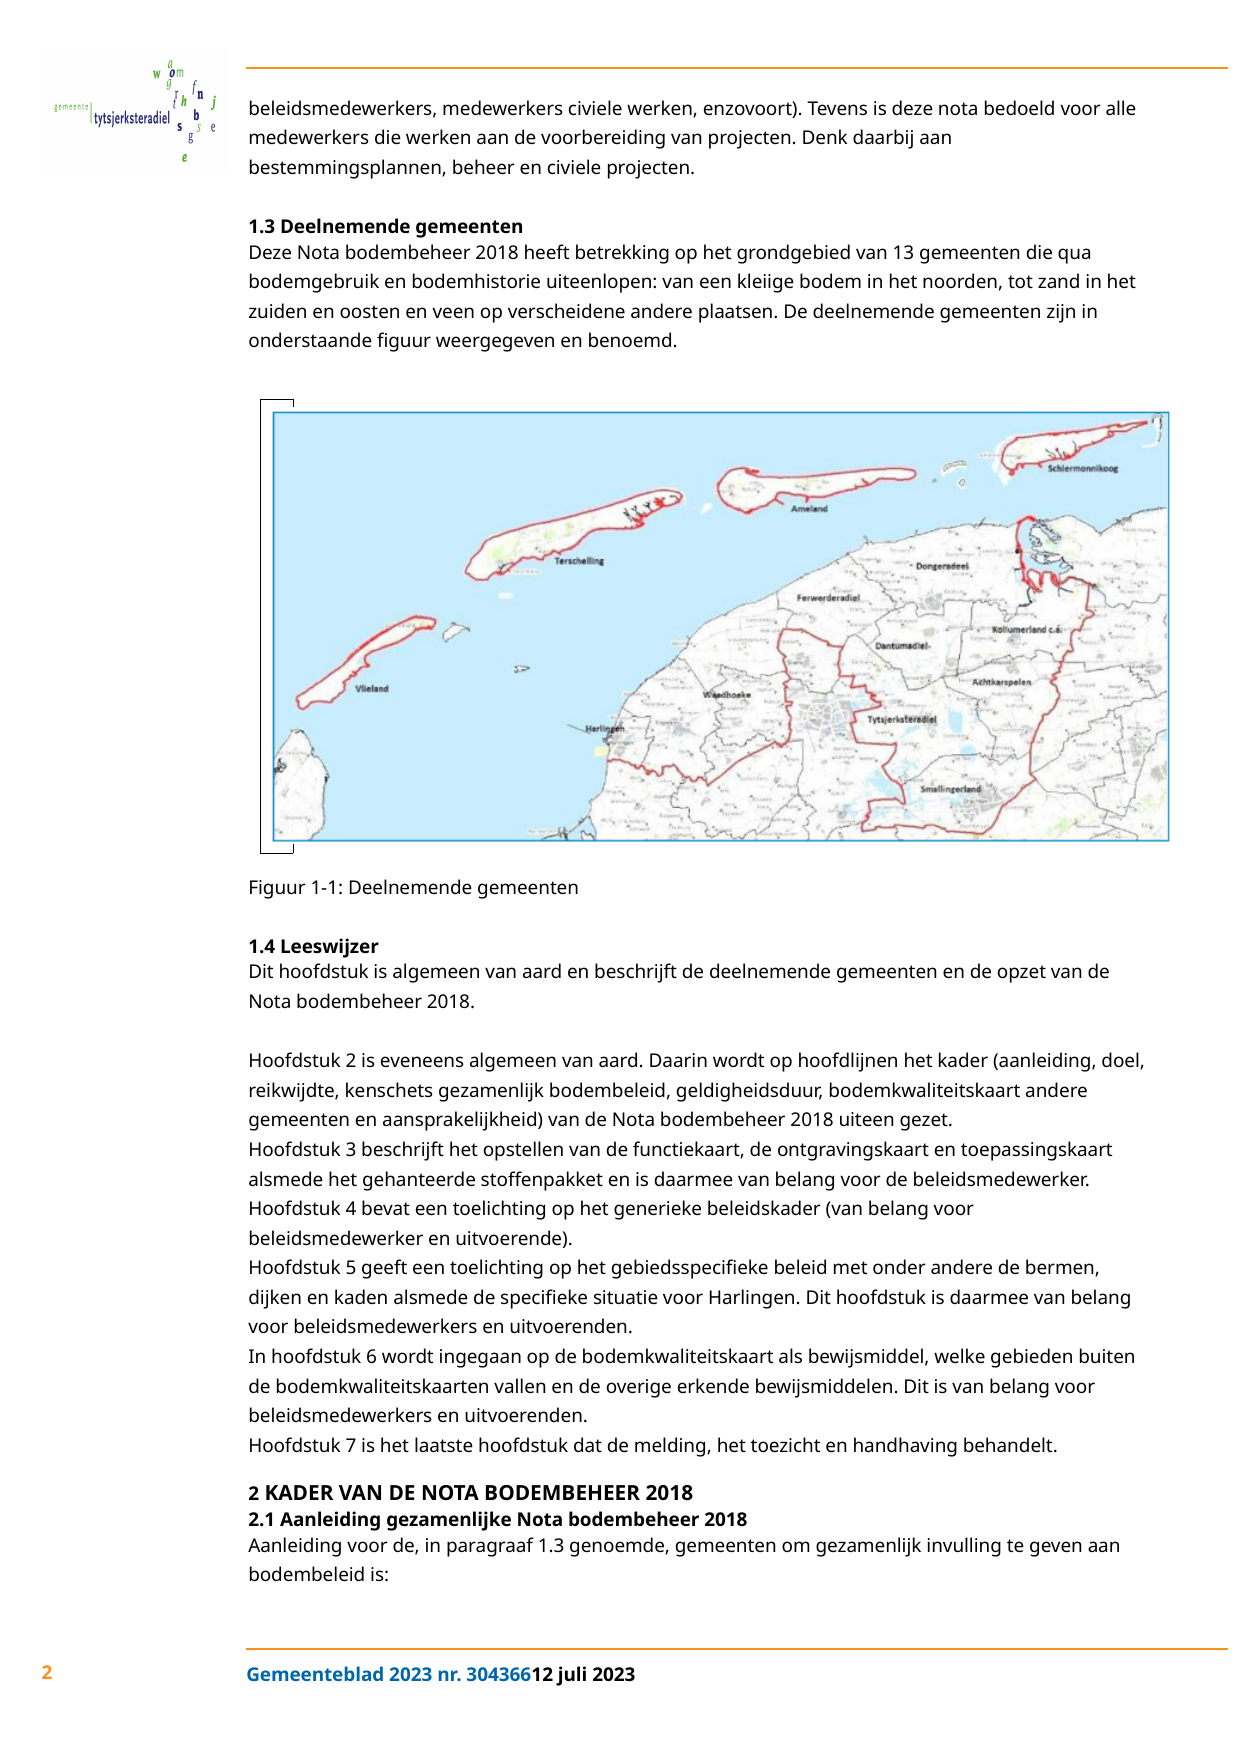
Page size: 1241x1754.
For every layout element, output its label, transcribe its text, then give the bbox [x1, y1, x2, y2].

picture [268, 407, 1173, 844]
text Hoofdstuk 2 is eveneens algemeen van aard. Daarin wordt op hoofdlijnen het kader (aanleiding, doel, reikwijdte, kenschets gezamenlijk bodembeleid, geldigheidsduur, bodemkwaliteitskaart andere gemeenten en aansprakelijkheid) van de Nota bodembeheer 2018 uiteen gezet. [248, 1047, 1152, 1132]
text beleidsmedewerkers, medewerkers civiele werken, enzovoort). Tevens is deze nota bedoeld voor alle medewerkers die werken aan de voorbereiding van projecten. Denk daarbij aan bestemmingsplannen, beheer en civiele projecten. [248, 95, 1152, 180]
text 2 KADER VAN DE NOTA BODEMBEHEER 2018 [248, 1478, 1152, 1506]
text Deze Nota bodembeheer 2018 heeft betrekking op het grondgebied van 13 gemeenten die qua bodemgebruik en bodemhistorie uiteenlopen: van een kleiige bodem in het noorden, tot zand in het zuiden en oosten en veen op verscheidene andere plaatsen. De deelnemende gemeenten zijn in onderstaande figuur weergegeven en benoemd. [248, 239, 1152, 353]
text Hoofdstuk 5 geeft een toelichting op het gebiedsspecifieke beleid met onder andere de bermen, dijken en kaden alsmede de specifieke situatie voor Harlingen. Dit hoofdstuk is daarmee van belang voor beleidsmedewerkers en uitvoerenden. [248, 1254, 1152, 1339]
text Aanleiding voor de, in paragraaf 1.3 genoemde, gemeenten om gezamenlijk invulling te geven aan bodembeleid is: [248, 1532, 1152, 1587]
text In hoofdstuk 6 wordt ingegaan op de bodemkwaliteitskaart als bewijsmiddel, welke gebieden buiten de bodemkwaliteitskaarten vallen en de overige erkende bewijsmiddelen. Dit is van belang voor beleidsmedewerkers en uitvoerenden. [248, 1343, 1152, 1428]
picture [41, 47, 231, 172]
text Hoofdstuk 7 is het laatste hoofdstuk dat de melding, het toezicht en handhaving behandelt. [248, 1432, 1152, 1458]
text Figuur 1-1: Deelnemende gemeenten [248, 874, 1152, 899]
text Hoofdstuk 4 bevat een toelichting op het generieke beleidskader (van belang voor beleidsmedewerker en uitvoerende). [248, 1195, 1152, 1251]
text 1.3 Deelnemende gemeenten [248, 213, 1152, 239]
text Hoofdstuk 3 beschrijft het opstellen van de functiekaart, de ontgravingskaart en toepassingskaart alsmede het gehanteerde stoffenpakket en is daarmee van belang voor de beleidsmedewerker. [248, 1136, 1152, 1192]
text 1.4 Leeswijzer [248, 933, 1152, 959]
text 2.1 Aanleiding gezamenlijke Nota bodembeheer 2018 [248, 1506, 1152, 1532]
text Dit hoofdstuk is algemeen van aard en beschrijft de deelnemende gemeenten en de opzet van de Nota bodembeheer 2018. [248, 959, 1152, 1014]
